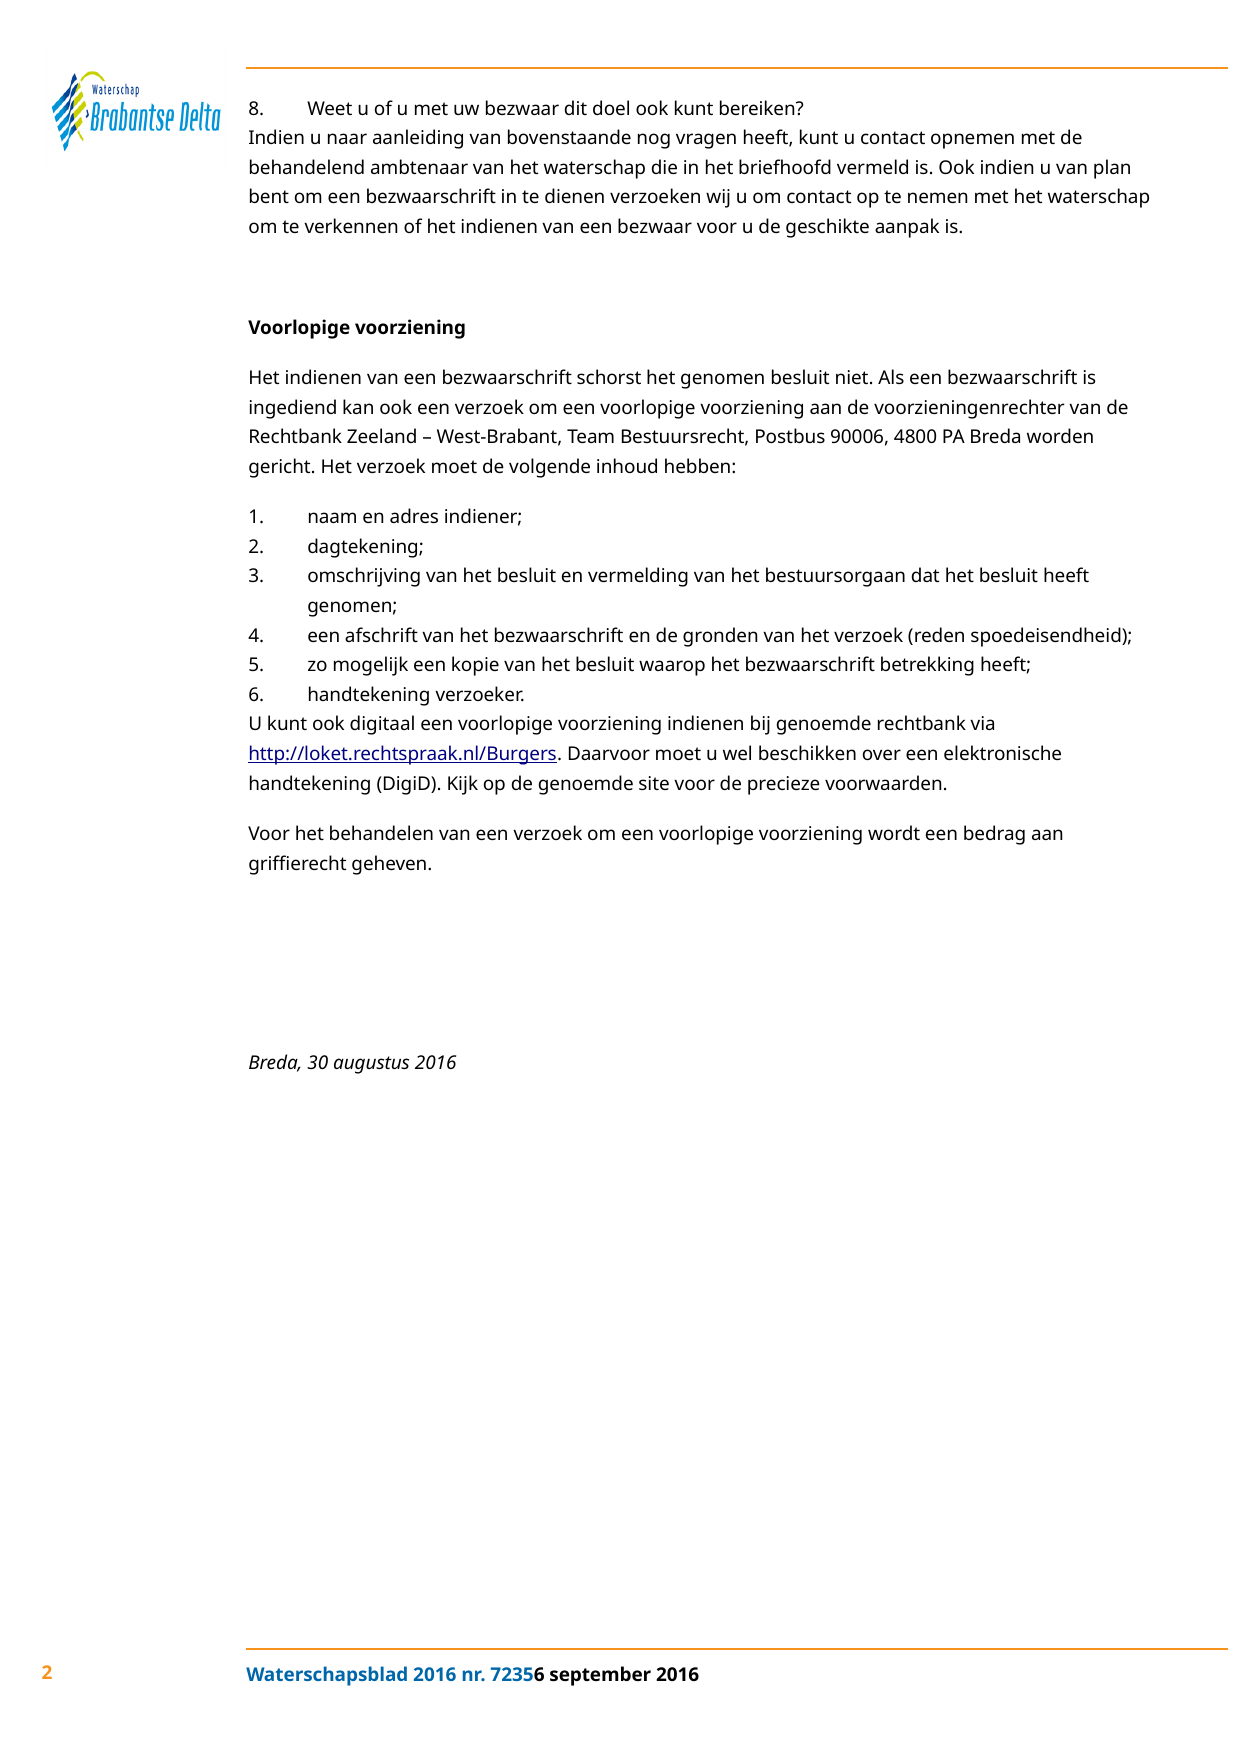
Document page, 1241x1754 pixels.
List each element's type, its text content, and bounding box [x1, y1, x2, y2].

list handtekening verzoeker. [248, 681, 1152, 707]
list een afschrift van het bezwaarschrift en de gronden van het verzoek (reden spoedeisendheid); [248, 622, 1152, 648]
list omschrijving van het besluit en vermelding van het bestuursorgaan dat het besluit heeft genomen; [248, 563, 1152, 618]
list naam en adres indiener; [248, 503, 1152, 529]
picture [41, 47, 231, 172]
text Voor het behandelen van een verzoek om een voorlopige voorziening wordt een bedrag aan griffierecht geheven. [248, 820, 1152, 876]
text Voorlopige voorziening [248, 314, 1152, 340]
text Indien u naar aanleiding van bovenstaande nog vragen heeft, kunt u contact opnemen met de behandelend ambtenaar van het waterschap die in het briefhoofd vermeld is. Ook indien u van plan bent om een bezwaarschrift in te dienen verzoeken wij u om contact op te nemen met het waterschap om te verkennen of het indienen van een bezwaar voor u de geschikte aanpak is. [248, 124, 1152, 239]
list dagtekening; [248, 533, 1152, 559]
text Het indienen van een bezwaarschrift schorst het genomen besluit niet. Als een bezwaarschrift is ingediend kan ook een verzoek om een voorlopige voorziening aan de voorzieningenrechter van de Rechtbank Zeeland – West-Brabant, Team Bestuursrecht, Postbus 90006, 4800 PA Breda worden gericht. Het verzoek moet de volgende inhoud hebben: [248, 364, 1152, 479]
list zo mogelijk een kopie van het besluit waarop het bezwaarschrift betrekking heeft; [248, 651, 1152, 677]
text Breda, 30 augustus 2016 [248, 1049, 1152, 1074]
text U kunt ook digitaal een voorlopige voorziening indienen bij genoemde rechtbank via http://loket.rechtspraak.nl/Burgers. Daarvoor moet u wel beschikken over een elektronische handtekening (DigiD). Kijk op de genoemde site voor de precieze voorwaarden. [248, 711, 1152, 796]
list Weet u of u met uw bezwaar dit doel ook kunt bereiken? [248, 95, 1152, 121]
